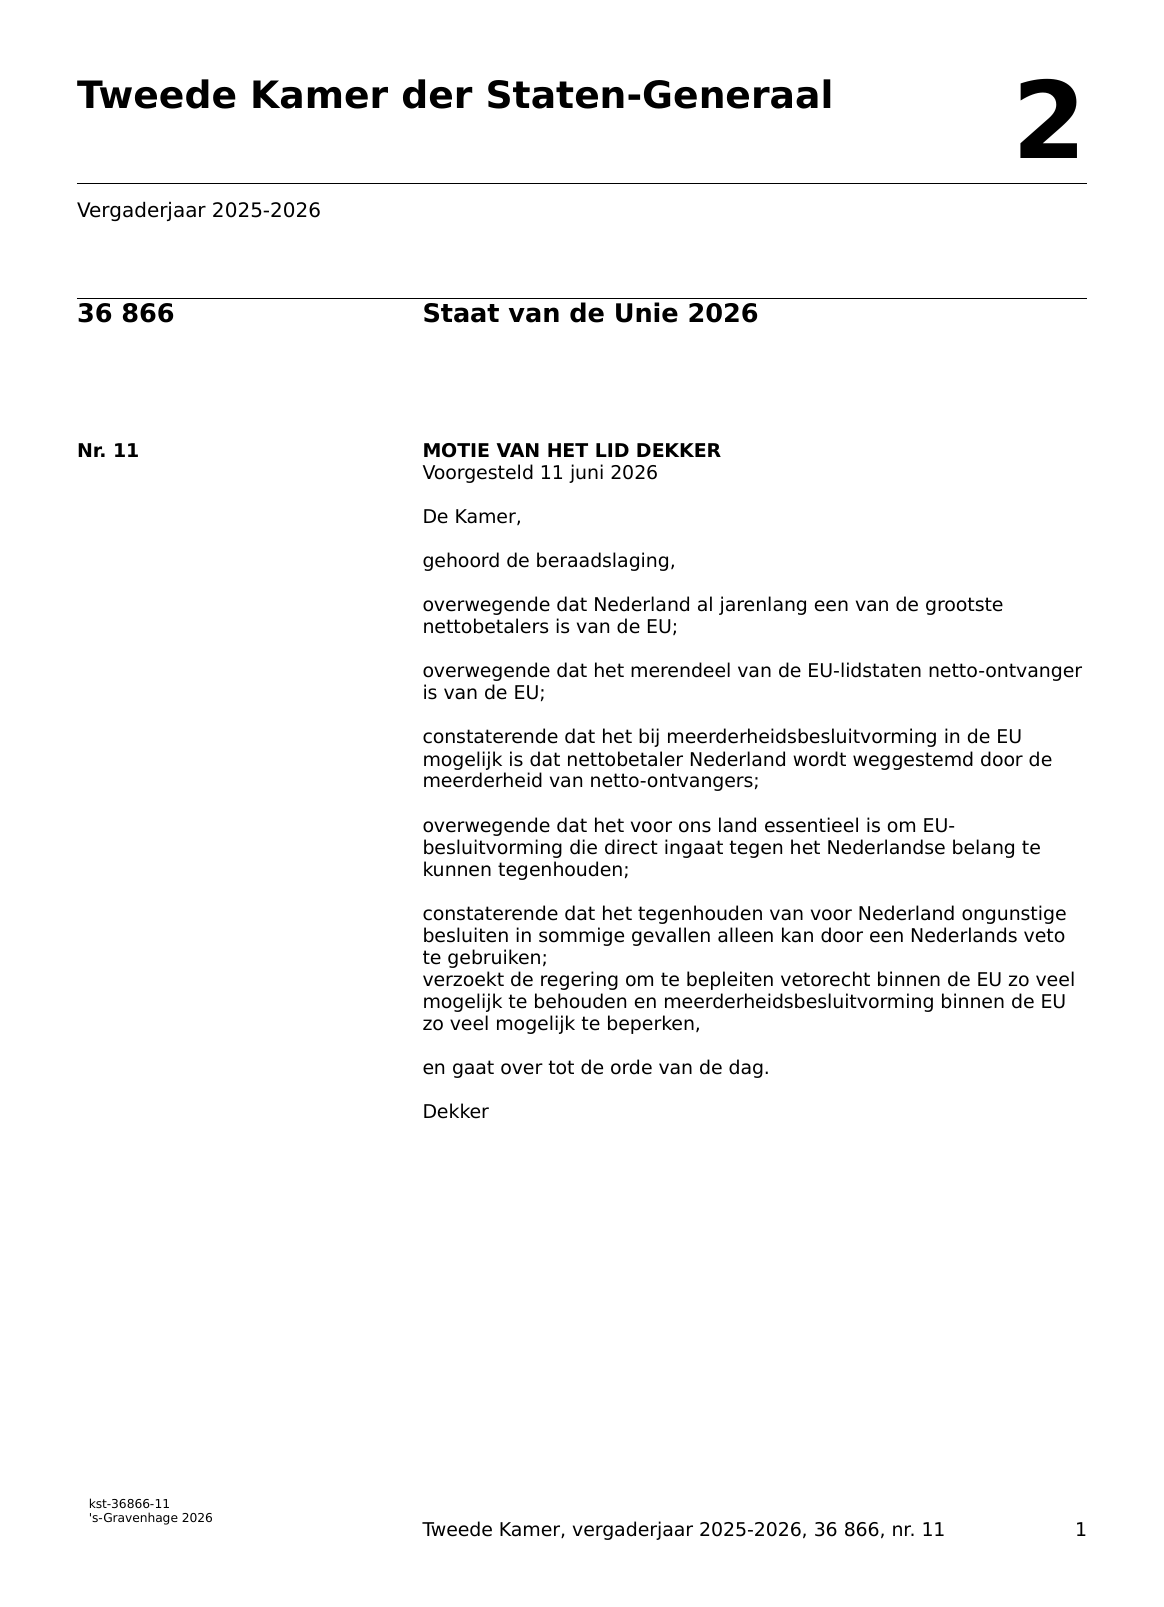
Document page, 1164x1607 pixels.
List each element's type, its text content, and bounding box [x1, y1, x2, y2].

text verzoekt de regering om te bepleiten vetorecht binnen de EU zo veel mogelijk te behouden en meerderheidsbesluitvorming binnen de EU zo veel mogelijk te beperken, [422, 969, 1087, 1034]
text overwegende dat Nederland al jarenlang een van de grootste nettobetalers is van de EU; [422, 594, 1087, 638]
text 's-Gravenhage 2026 [88, 1511, 323, 1525]
text constaterende dat het bij meerderheidsbesluitvorming in de EU mogelijk is dat nettobetaler Nederland wordt weggestemd door de meerderheid van netto-ontvangers; [422, 726, 1087, 792]
table_cell Vergaderjaar 2025-2026 [77, 184, 1087, 298]
text overwegende dat het voor ons land essentieel is om EU-besluitvorming die direct ingaat tegen het Nederlandse belang te kunnen tegenhouden; [422, 814, 1087, 881]
subtitle 36 866 Staat van de Unie 2026 [77, 299, 1087, 329]
table_header Tweede Kamer der Staten-Generaal [77, 59, 886, 183]
text Voorgesteld 11 juni 2026 [422, 462, 1087, 484]
text Dekker [422, 1101, 1087, 1123]
text kst-36866-11 [88, 1497, 323, 1511]
subtitle Nr. 11 MOTIE VAN HET LID DEKKER [77, 440, 1087, 462]
text gehoord de beraadslaging, [422, 550, 1087, 572]
text overwegende dat het merendeel van de EU-lidstaten netto-ontvanger is van de EU; [422, 660, 1087, 704]
table_header 2 [886, 59, 1087, 183]
text constaterende dat het tegenhouden van voor Nederland ongunstige besluiten in sommige gevallen alleen kan door een Nederlands veto te gebruiken; [422, 903, 1087, 969]
text De Kamer, [422, 506, 1087, 528]
text en gaat over tot de orde van de dag. [422, 1057, 1087, 1079]
